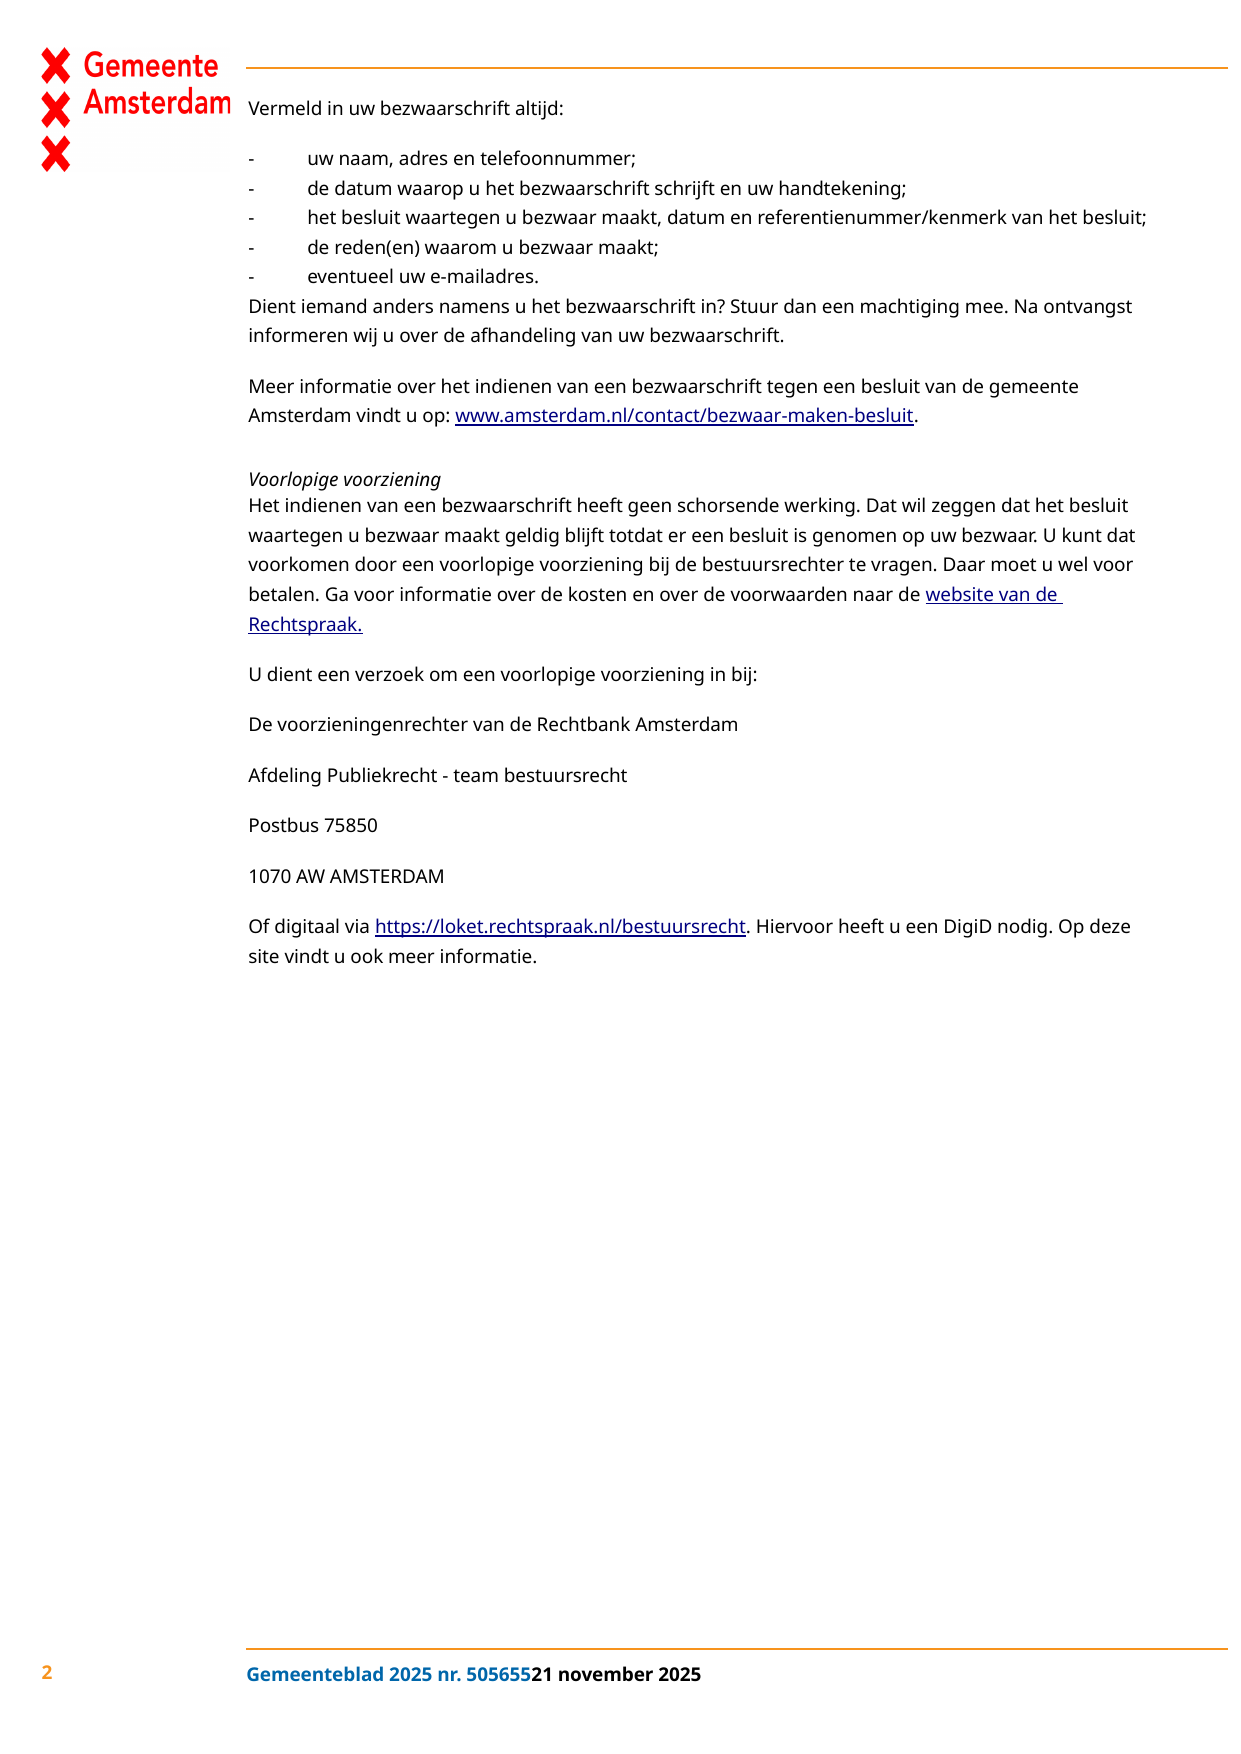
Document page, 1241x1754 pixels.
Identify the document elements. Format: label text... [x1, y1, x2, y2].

text Het indienen van een bezwaarschrift heeft geen schorsende werking. Dat wil zeggen dat het besluit waartegen u bezwaar maakt geldig blijft totdat er een besluit is genomen op uw bezwaar. U kunt dat voorkomen door een voorlopige voorziening bij de bestuursrechter te vragen. Daar moet u wel voor betalen. Ga voor informatie over de kosten en over de voorwaarden naar de website van de Rechtspraak. [248, 492, 1152, 636]
text Postbus 75850 [248, 812, 1152, 838]
text Vermeld in uw bezwaarschrift altijd: [248, 95, 1152, 121]
list de datum waarop u het bezwaarschrift schrijft en uw handtekening; [248, 175, 1152, 201]
text Of digitaal via https://loket.rechtspraak.nl/bestuursrecht. Hiervoor heeft u een DigiD nodig. Op deze site vindt u ook meer informatie. [248, 913, 1152, 968]
list eventueel uw e-mailadres. [248, 263, 1152, 289]
list uw naam, adres en telefoonnummer; [248, 145, 1152, 171]
text De voorzieningenrechter van de Rechtbank Amsterdam [248, 712, 1152, 737]
text Voorlopige voorziening [248, 467, 1152, 492]
picture [41, 47, 231, 172]
text U dient een verzoek om een voorlopige voorziening in bij: [248, 661, 1152, 687]
text 1070 AW AMSTERDAM [248, 863, 1152, 888]
text Afdeling Publiekrecht - team bestuursrecht [248, 762, 1152, 788]
list het besluit waartegen u bezwaar maakt, datum en referentienummer/kenmerk van het besluit; [248, 204, 1152, 230]
text Dient iemand anders namens u het bezwaarschrift in? Stuur dan een machtiging mee. Na ontvangst informeren wij u over de afhandeling van uw bezwaarschrift. [248, 293, 1152, 348]
list de reden(en) waarom u bezwaar maakt; [248, 234, 1152, 260]
text Meer informatie over het indienen van een bezwaarschrift tegen een besluit van de gemeente Amsterdam vindt u op: www.amsterdam.nl/contact/bezwaar-maken-besluit. [248, 373, 1152, 428]
